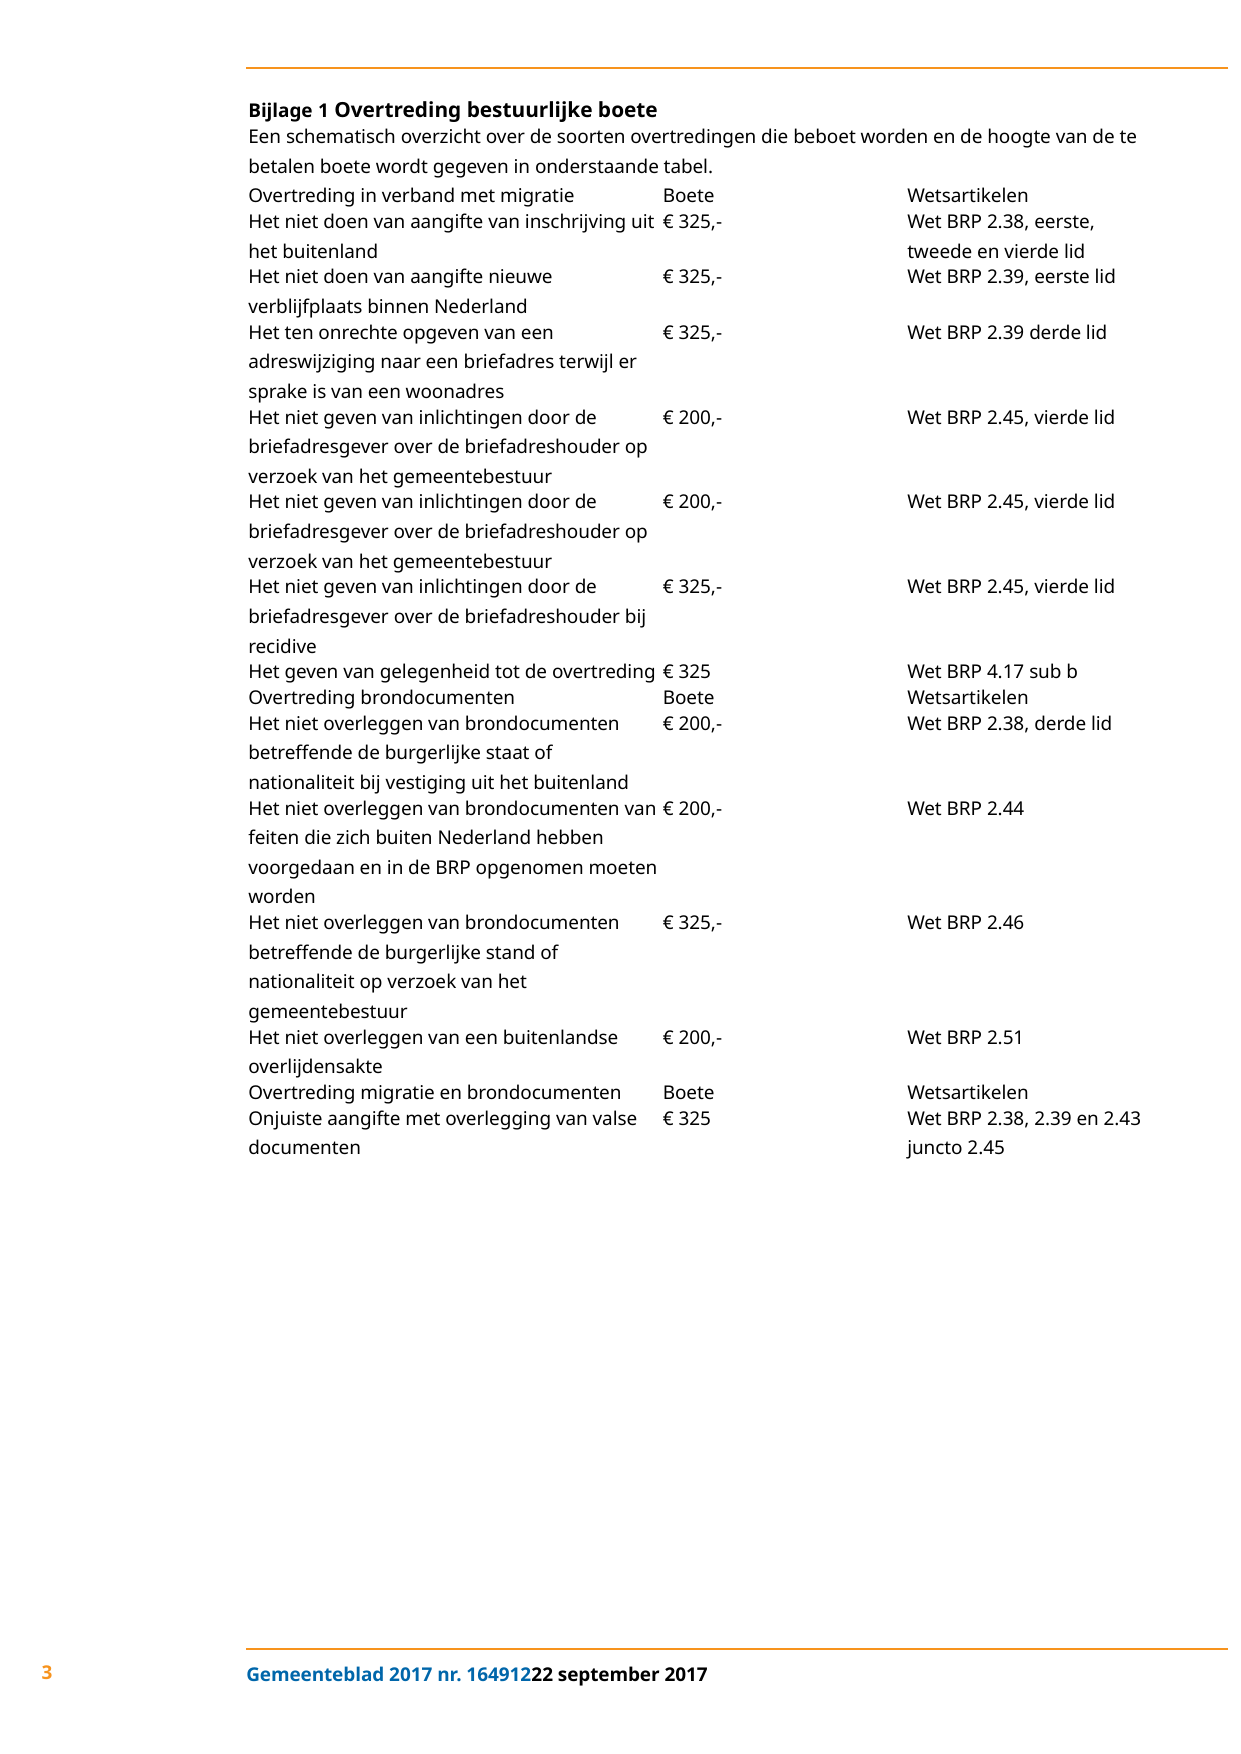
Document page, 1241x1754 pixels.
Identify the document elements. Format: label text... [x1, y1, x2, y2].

table_cell € 325,- [663, 909, 907, 1024]
table_cell € 200,- [663, 489, 907, 574]
picture [41, 47, 231, 172]
table_cell Wet BRP 2.39, eerste lid [907, 264, 1152, 319]
table_cell Wetsartikelen [907, 684, 1152, 710]
table_cell Wet BRP 2.38, eerste, tweede en vierde lid [907, 208, 1152, 264]
table_cell Wet BRP 2.38, derde lid [907, 710, 1152, 795]
table_cell € 325 [663, 659, 907, 684]
table_cell Wet BRP 2.46 [907, 909, 1152, 1024]
table_cell Het niet overleggen van brondocumenten betreffende de burgerlijke staat of nationaliteit bij vestiging uit het buitenland [248, 710, 663, 795]
table_cell € 325,- [663, 574, 907, 658]
table_cell Overtreding brondocumenten [248, 684, 663, 710]
table_cell Overtreding migratie en brondocumenten [248, 1079, 663, 1105]
table_cell Onjuiste aangifte met overlegging van valse documenten [248, 1105, 663, 1160]
table_cell Het niet overleggen van een buitenlandse overlijdensakte [248, 1024, 663, 1079]
text Bijlage 1 Overtreding bestuurlijke boete [248, 95, 1152, 123]
table_cell Het niet doen van aangifte nieuwe verblijfplaats binnen Nederland [248, 264, 663, 319]
table_cell € 200,- [663, 1024, 907, 1079]
table_cell Het niet geven van inlichtingen door de briefadresgever over de briefadreshouder op verzoek van het gemeentebestuur [248, 489, 663, 574]
table_cell € 325,- [663, 208, 907, 264]
table_cell Het niet doen van aangifte van inschrijving uit het buitenland [248, 208, 663, 264]
table_cell Wet BRP 2.45, vierde lid [907, 489, 1152, 574]
table_cell Wet BRP 2.38, 2.39 en 2.43 juncto 2.45 [907, 1105, 1152, 1160]
table_header Wetsartikelen [907, 183, 1152, 208]
table_cell € 200,- [663, 404, 907, 489]
table_cell Het niet geven van inlichtingen door de briefadresgever over de briefadreshouder op verzoek van het gemeentebestuur [248, 404, 663, 489]
table_cell Boete [663, 684, 907, 710]
table_cell € 200,- [663, 710, 907, 795]
table_cell Wet BRP 4.17 sub b [907, 659, 1152, 684]
table_cell € 325,- [663, 319, 907, 404]
table_cell Het niet overleggen van brondocumenten van feiten die zich buiten Nederland hebben voorgedaan en in de BRP opgenomen moeten worden [248, 795, 663, 909]
table_cell Het niet geven van inlichtingen door de briefadresgever over de briefadreshouder bij recidive [248, 574, 663, 658]
table_cell Wetsartikelen [907, 1079, 1152, 1105]
table_cell € 325,- [663, 264, 907, 319]
table_cell Het niet overleggen van brondocumenten betreffende de burgerlijke stand of nationaliteit op verzoek van het gemeentebestuur [248, 909, 663, 1024]
table_cell Boete [663, 1079, 907, 1105]
table_cell Wet BRP 2.45, vierde lid [907, 574, 1152, 658]
table_header Overtreding in verband met migratie [248, 183, 663, 208]
text Een schematisch overzicht over de soorten overtredingen die beboet worden en de hoogte van de te betalen boete wordt gegeven in onderstaande tabel. [248, 123, 1152, 179]
table_cell Het ten onrechte opgeven van een adreswijziging naar een briefadres terwijl er sprake is van een woonadres [248, 319, 663, 404]
table_cell Wet BRP 2.51 [907, 1024, 1152, 1079]
table_cell Het geven van gelegenheid tot de overtreding [248, 659, 663, 684]
table_cell € 200,- [663, 795, 907, 909]
table_header Boete [663, 183, 907, 208]
table_cell Wet BRP 2.39 derde lid [907, 319, 1152, 404]
table_cell Wet BRP 2.44 [907, 795, 1152, 909]
table_cell Wet BRP 2.45, vierde lid [907, 404, 1152, 489]
table_cell € 325 [663, 1105, 907, 1160]
